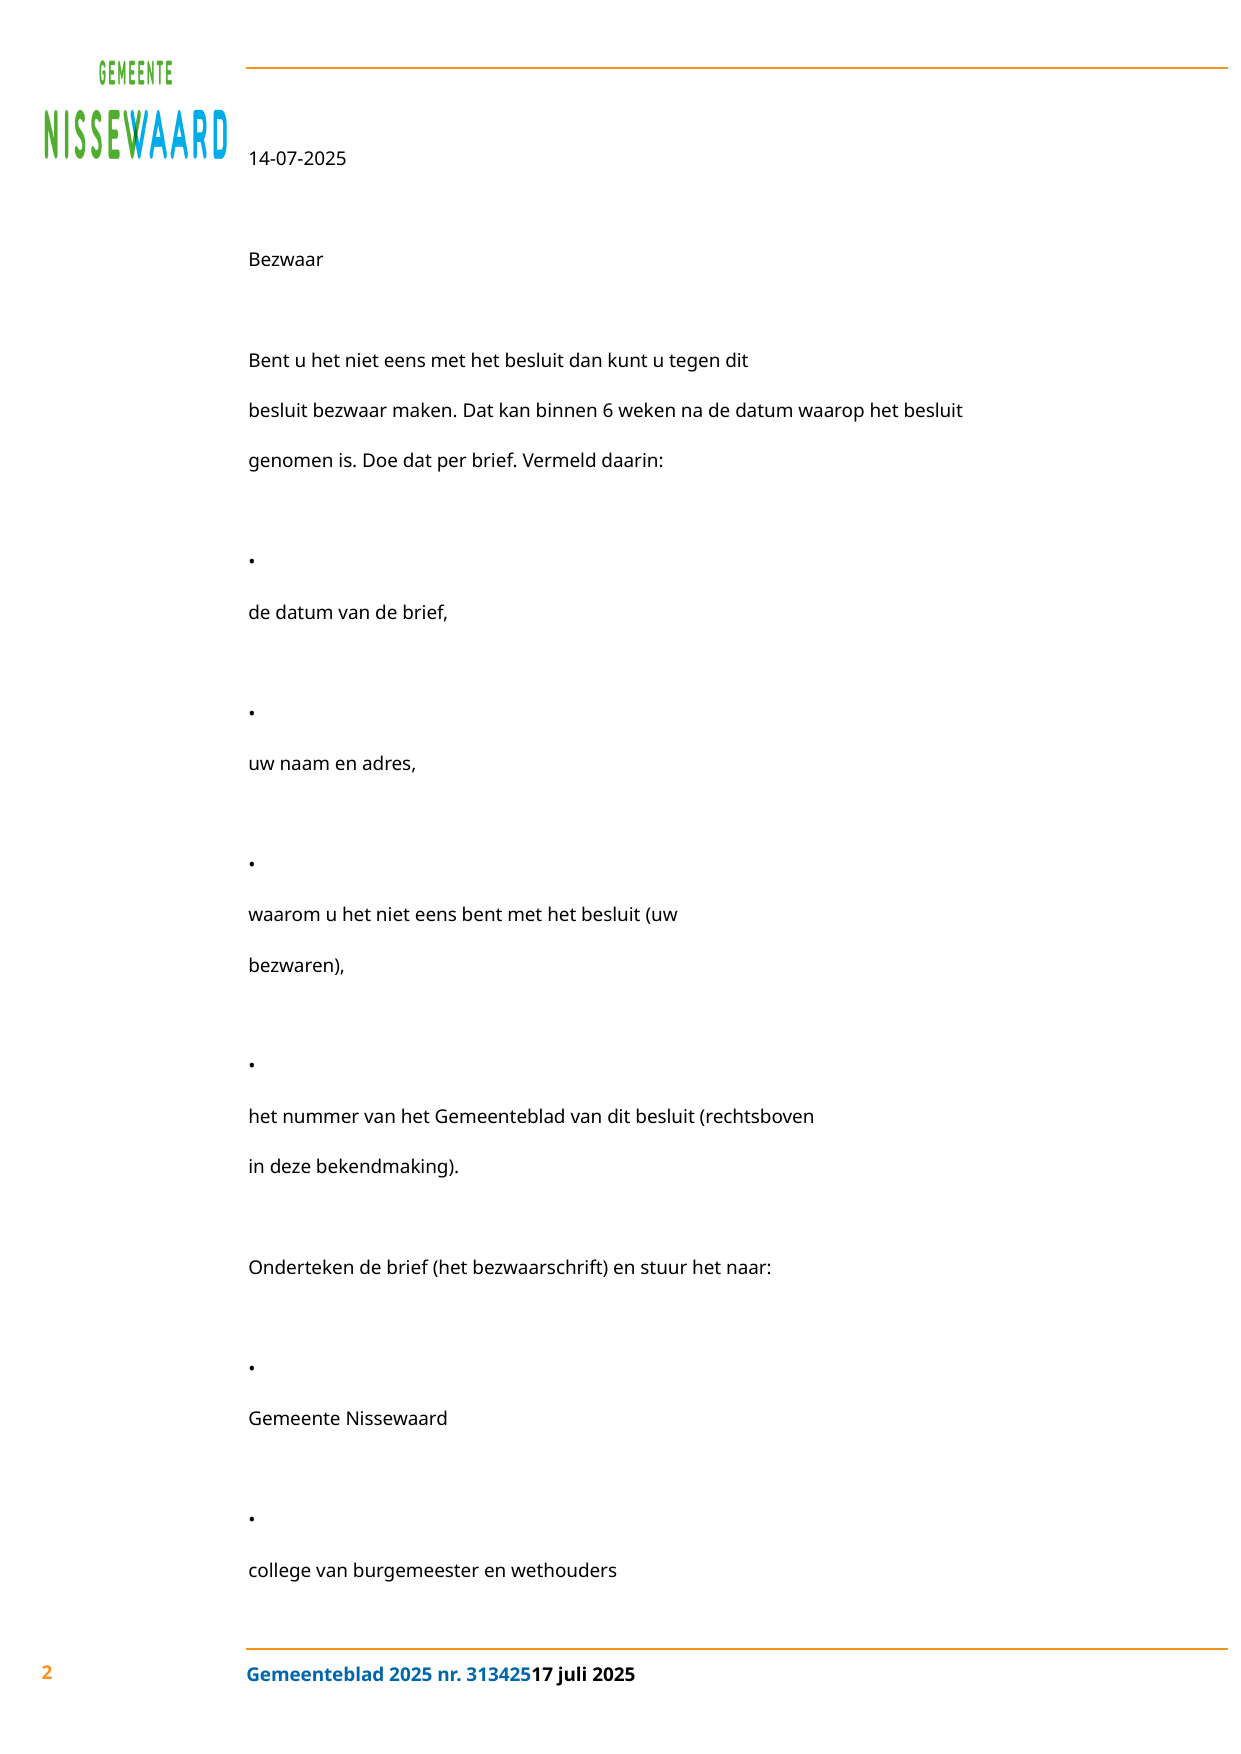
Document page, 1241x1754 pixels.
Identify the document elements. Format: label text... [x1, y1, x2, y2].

text Bent u het niet eens met het besluit dan kunt u tegen dit [248, 347, 1152, 373]
text bezwaren), [248, 952, 1152, 978]
text • [248, 1053, 1152, 1078]
text • [248, 851, 1152, 877]
text waarom u het niet eens bent met het besluit (uw [248, 901, 1152, 927]
text • [248, 1355, 1152, 1381]
text genomen is. Doe dat per brief. Vermeld daarin: [248, 448, 1152, 473]
text 14-07-2025 [248, 145, 1152, 171]
text Gemeente Nissewaard [248, 1406, 1152, 1431]
text uw naam en adres, [248, 750, 1152, 776]
text besluit bezwaar maken. Dat kan binnen 6 weken na de datum waarop het besluit [248, 397, 1152, 423]
text college van burgemeester en wethouders [248, 1557, 1152, 1583]
text Onderteken de brief (het bezwaarschrift) en stuur het naar: [248, 1254, 1152, 1280]
text in deze bekendmaking). [248, 1153, 1152, 1179]
text • [248, 1506, 1152, 1532]
text het nummer van het Gemeenteblad van dit besluit (rechtsboven [248, 1103, 1152, 1129]
picture [41, 47, 231, 172]
text de datum van de brief, [248, 599, 1152, 625]
text • [248, 548, 1152, 574]
text • [248, 700, 1152, 726]
text Bezwaar [248, 246, 1152, 272]
